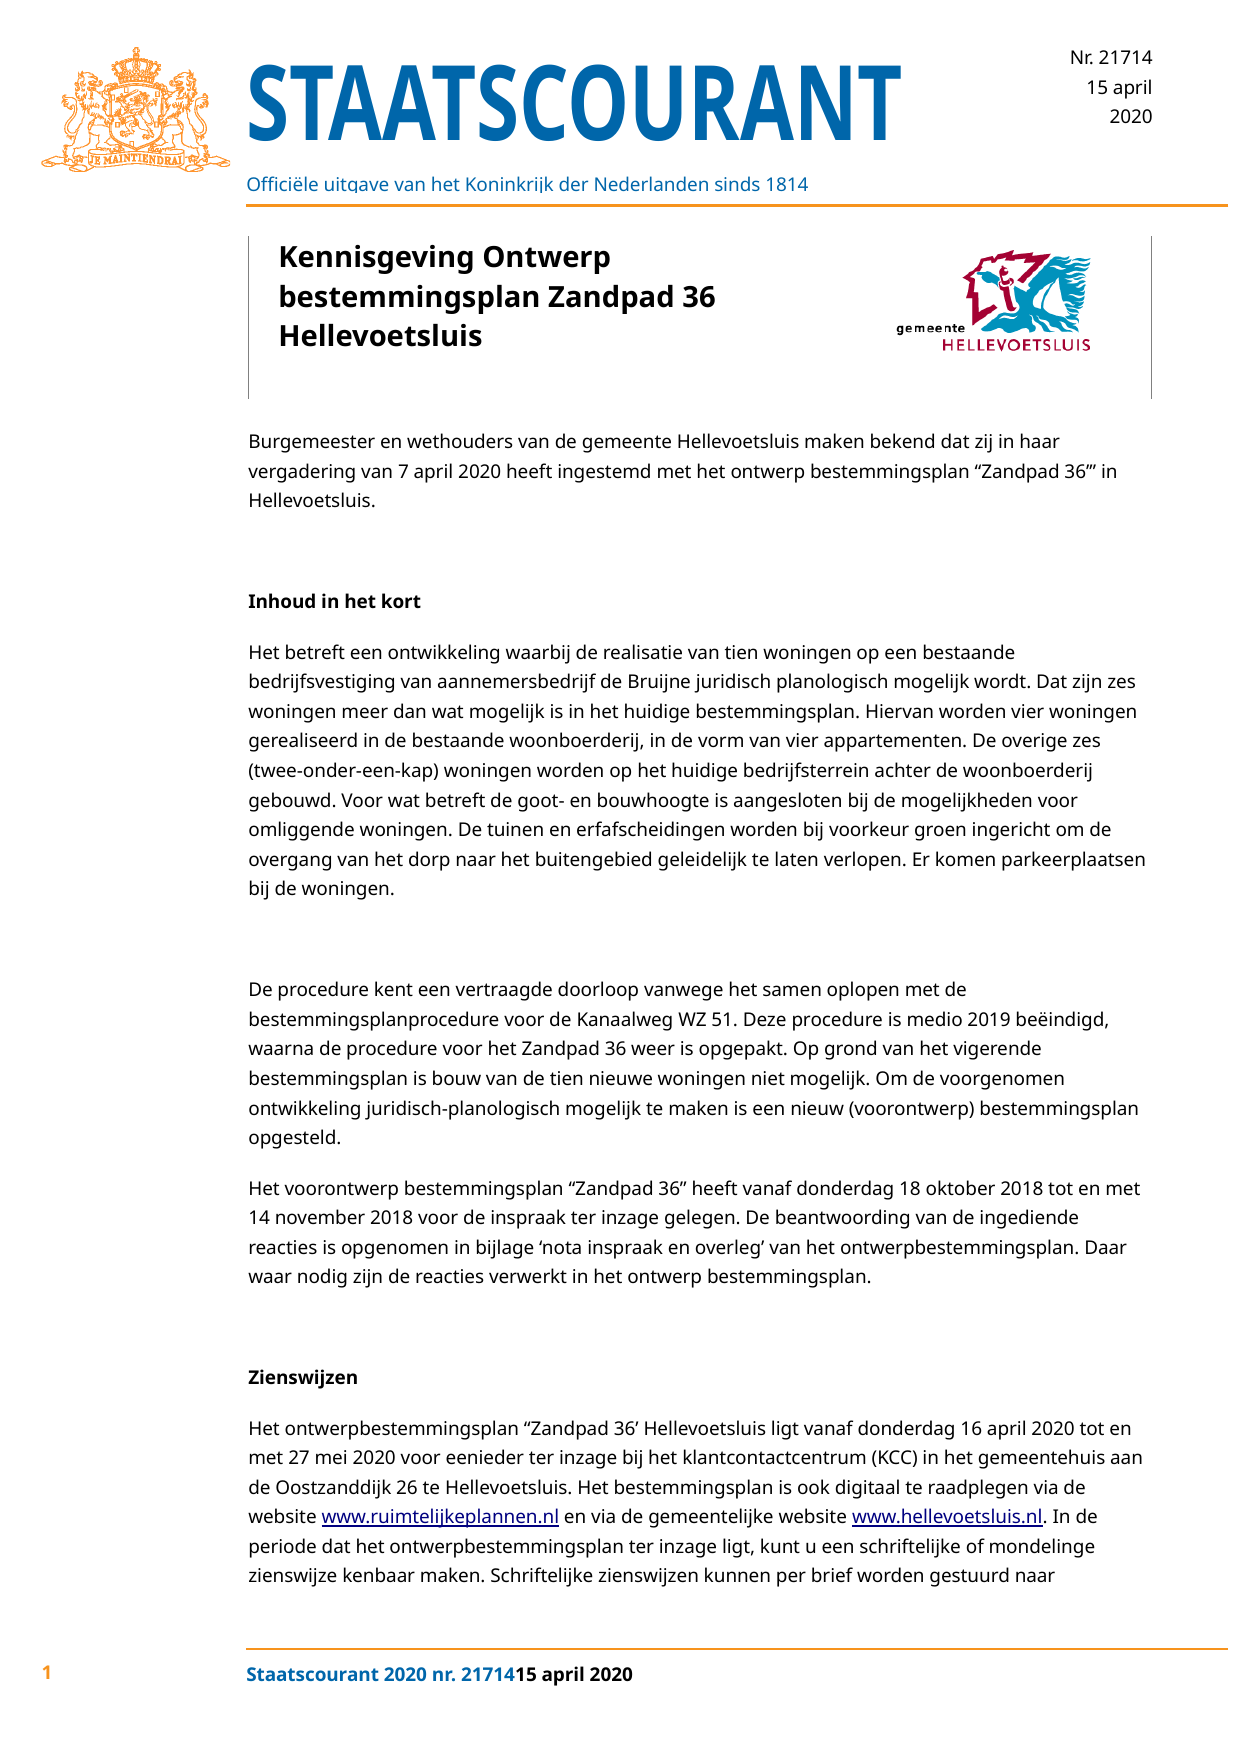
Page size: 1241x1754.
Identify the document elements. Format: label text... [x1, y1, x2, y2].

picture [41, 47, 231, 172]
text Zienswijzen [248, 1364, 1152, 1390]
text Het voorontwerp bestemmingsplan “Zandpad 36’’ heeft vanaf donderdag 18 oktober 2018 tot en met 14 november 2018 voor de inspraak ter inzage gelegen. De beantwoording van de ingediende reacties is opgenomen in bijlage ‘nota inspraak en overleg’ van het ontwerpbestemmingsplan. Daar waar nodig zijn de reacties verwerkt in het ontwerp bestemmingsplan. [248, 1175, 1152, 1289]
picture [882, 236, 1119, 374]
text Het ontwerpbestemmingsplan “Zandpad 36’ Hellevoetsluis ligt vanaf donderdag 16 april 2020 tot en met 27 mei 2020 voor eenieder ter inzage bij het klantcontactcentrum (KCC) in het gemeentehuis aan de Oostzanddijk 26 te Hellevoetsluis. Het bestemmingsplan is ook digitaal te raadplegen via de website www.ruimtelijkeplannen.nl en via de gemeentelijke website www.hellevoetsluis.nl. In de periode dat het ontwerpbestemmingsplan ter inzage ligt, kunt u een schriftelijke of mondelinge zienswijze kenbaar maken. Schriftelijke zienswijzen kunnen per brief worden gestuurd naar [248, 1415, 1152, 1588]
text De procedure kent een vertraagde doorloop vanwege het samen oplopen met de bestemmingsplanprocedure voor de Kanaalweg WZ 51. Deze procedure is medio 2019 beëindigd, waarna de procedure voor het Zandpad 36 weer is opgepakt. Op grond van het vigerende bestemmingsplan is bouw van de tien nieuwe woningen niet mogelijk. Om de voorgenomen ontwikkeling juridisch-planologisch mogelijk te maken is een nieuw (voorontwerp) bestemmingsplan opgesteld. [248, 976, 1152, 1150]
text Burgemeester en wethouders van de gemeente Hellevoetsluis maken bekend dat zij in haar vergadering van 7 april 2020 heeft ingestemd met het ontwerp bestemmingsplan “Zandpad 36’” in Hellevoetsluis. [248, 428, 1152, 513]
text Het betreft een ontwikkeling waarbij de realisatie van tien woningen op een bestaande bedrijfsvestiging van aannemersbedrijf de Bruijne juridisch planologisch mogelijk wordt. Dat zijn zes woningen meer dan wat mogelijk is in het huidige bestemmingsplan. Hiervan worden vier woningen gerealiseerd in de bestaande woonboerderij, in de vorm van vier appartementen. De overige zes (twee-onder-een-kap) woningen worden op het huidige bedrijfsterrein achter de woonboerderij gebouwd. Voor wat betreft de goot- en bouwhoogte is aangesloten bij de mogelijkheden voor omliggende woningen. De tuinen en erfafscheidingen worden bij voorkeur groen ingericht om de overgang van het dorp naar het buitengebied geleidelijk te laten verlopen. Er komen parkeerplaatsen bij de woningen. [248, 639, 1152, 901]
table_header Kennisgeving Ontwerp bestemmingsplan Zandpad 36 Hellevoetsluis [249, 236, 850, 399]
text Inhoud in het kort [248, 588, 1152, 614]
table_header [850, 236, 1151, 399]
